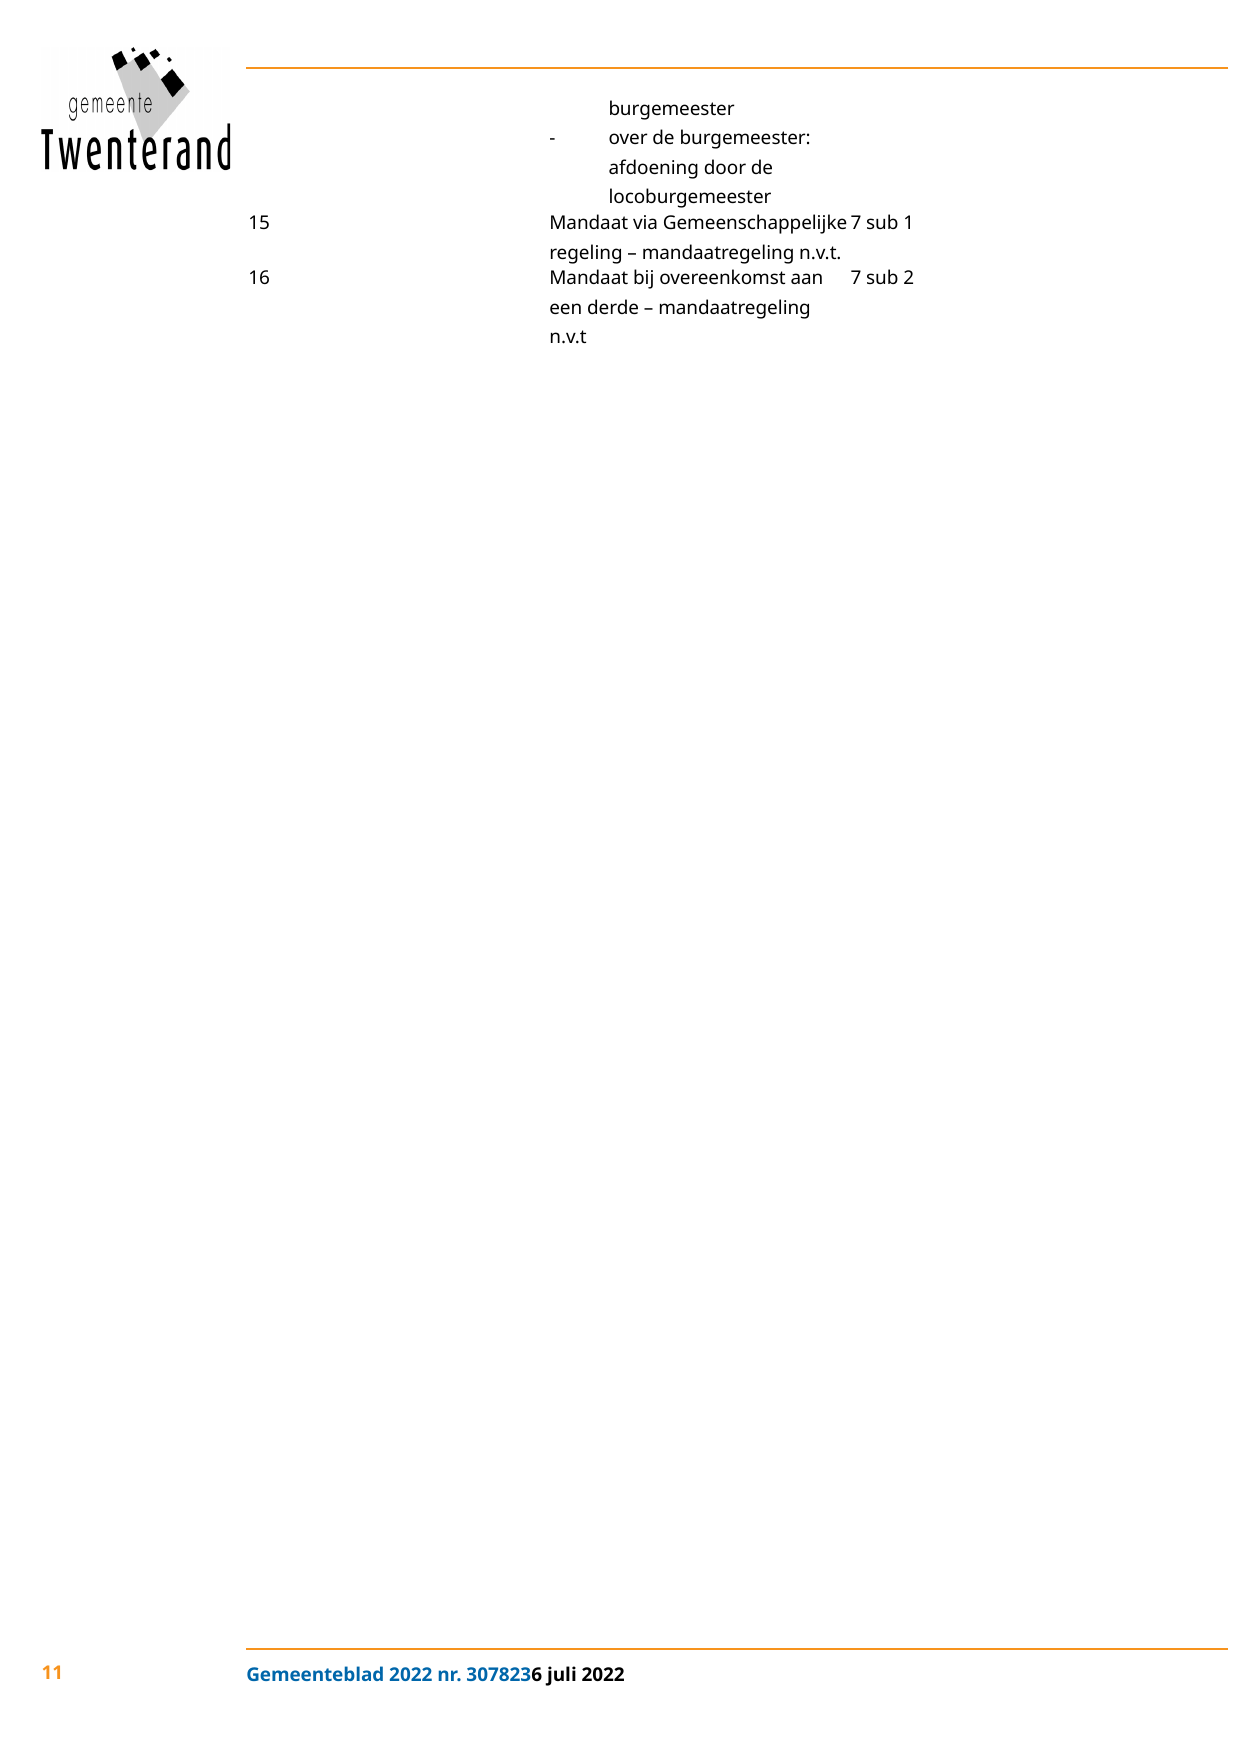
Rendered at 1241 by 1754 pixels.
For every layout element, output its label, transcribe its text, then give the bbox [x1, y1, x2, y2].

table_cell 16 [248, 265, 549, 349]
table_cell burgemeester over de burgemeester: afdoening door de locoburgemeester [549, 95, 850, 209]
table_cell 15 [248, 209, 549, 264]
table_cell Mandaat bij overeenkomst aan een derde – mandaatregeling n.v.t [549, 265, 850, 349]
table_cell 7 sub 1 [850, 209, 1152, 264]
picture [41, 47, 231, 172]
table_cell Mandaat via Gemeenschappelijke regeling – mandaatregeling n.v.t. [549, 209, 850, 264]
table_cell [248, 95, 549, 209]
table_cell [850, 95, 1152, 209]
table_cell 7 sub 2 [850, 265, 1152, 349]
